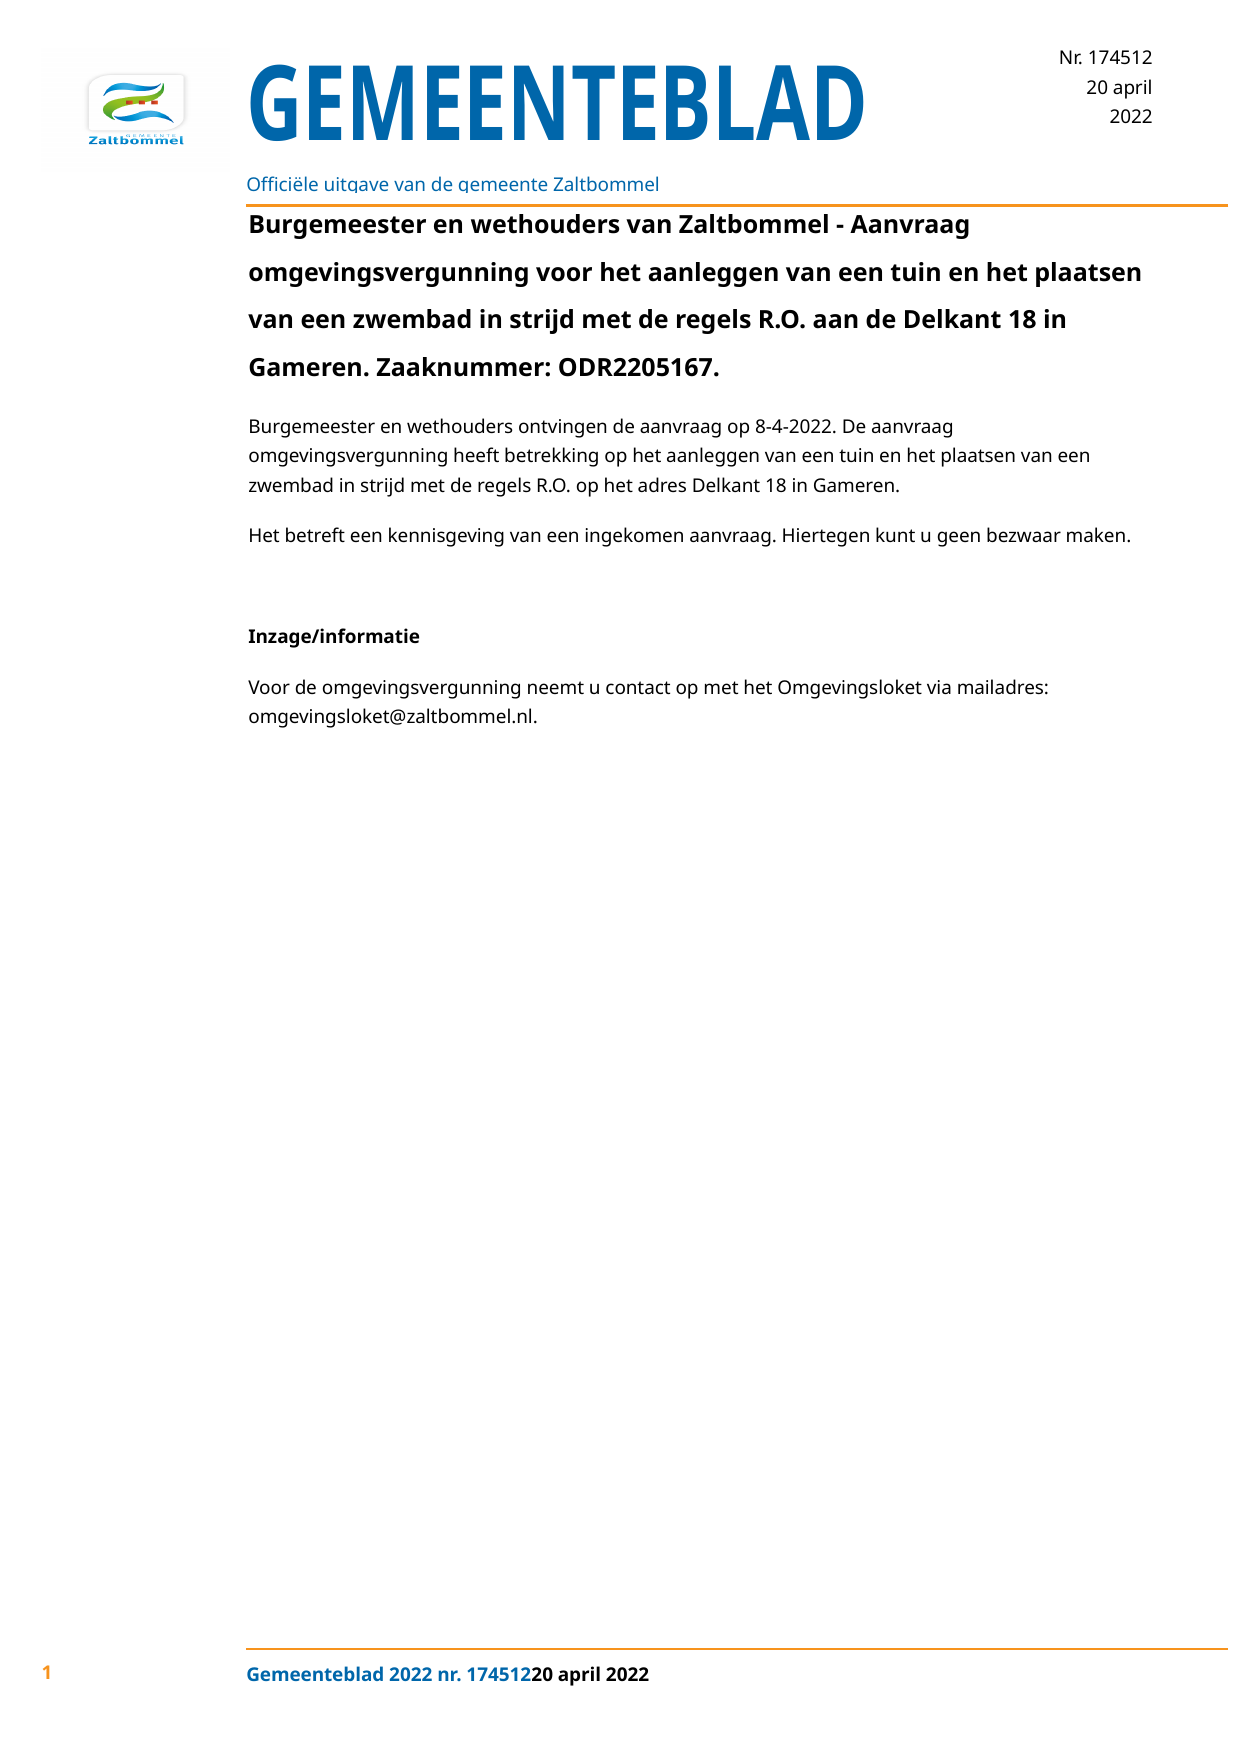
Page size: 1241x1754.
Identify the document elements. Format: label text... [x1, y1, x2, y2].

text Het betreft een kennisgeving van een ingekomen aanvraag. Hiertegen kunt u geen bezwaar maken. [248, 523, 1152, 548]
picture [41, 47, 231, 172]
text Inzage/informatie [248, 623, 1152, 649]
text Burgemeester en wethouders van Zaltbommel - Aanvraag omgevingsvergunning voor het aanleggen van een tuin en het plaatsen van een zwembad in strijd met de regels R.O. aan de Delkant 18 in Gameren. Zaaknummer: ODR2205167. [248, 207, 1152, 384]
text Burgemeester en wethouders ontvingen de aanvraag op 8-4-2022. De aanvraag omgevingsvergunning heeft betrekking op het aanleggen van een tuin en het plaatsen van een zwembad in strijd met de regels R.O. op het adres Delkant 18 in Gameren. [248, 413, 1152, 498]
text Voor de omgevingsvergunning neemt u contact op met het Omgevingsloket via mailadres: omgevingsloket@zaltbommel.nl. [248, 674, 1152, 729]
